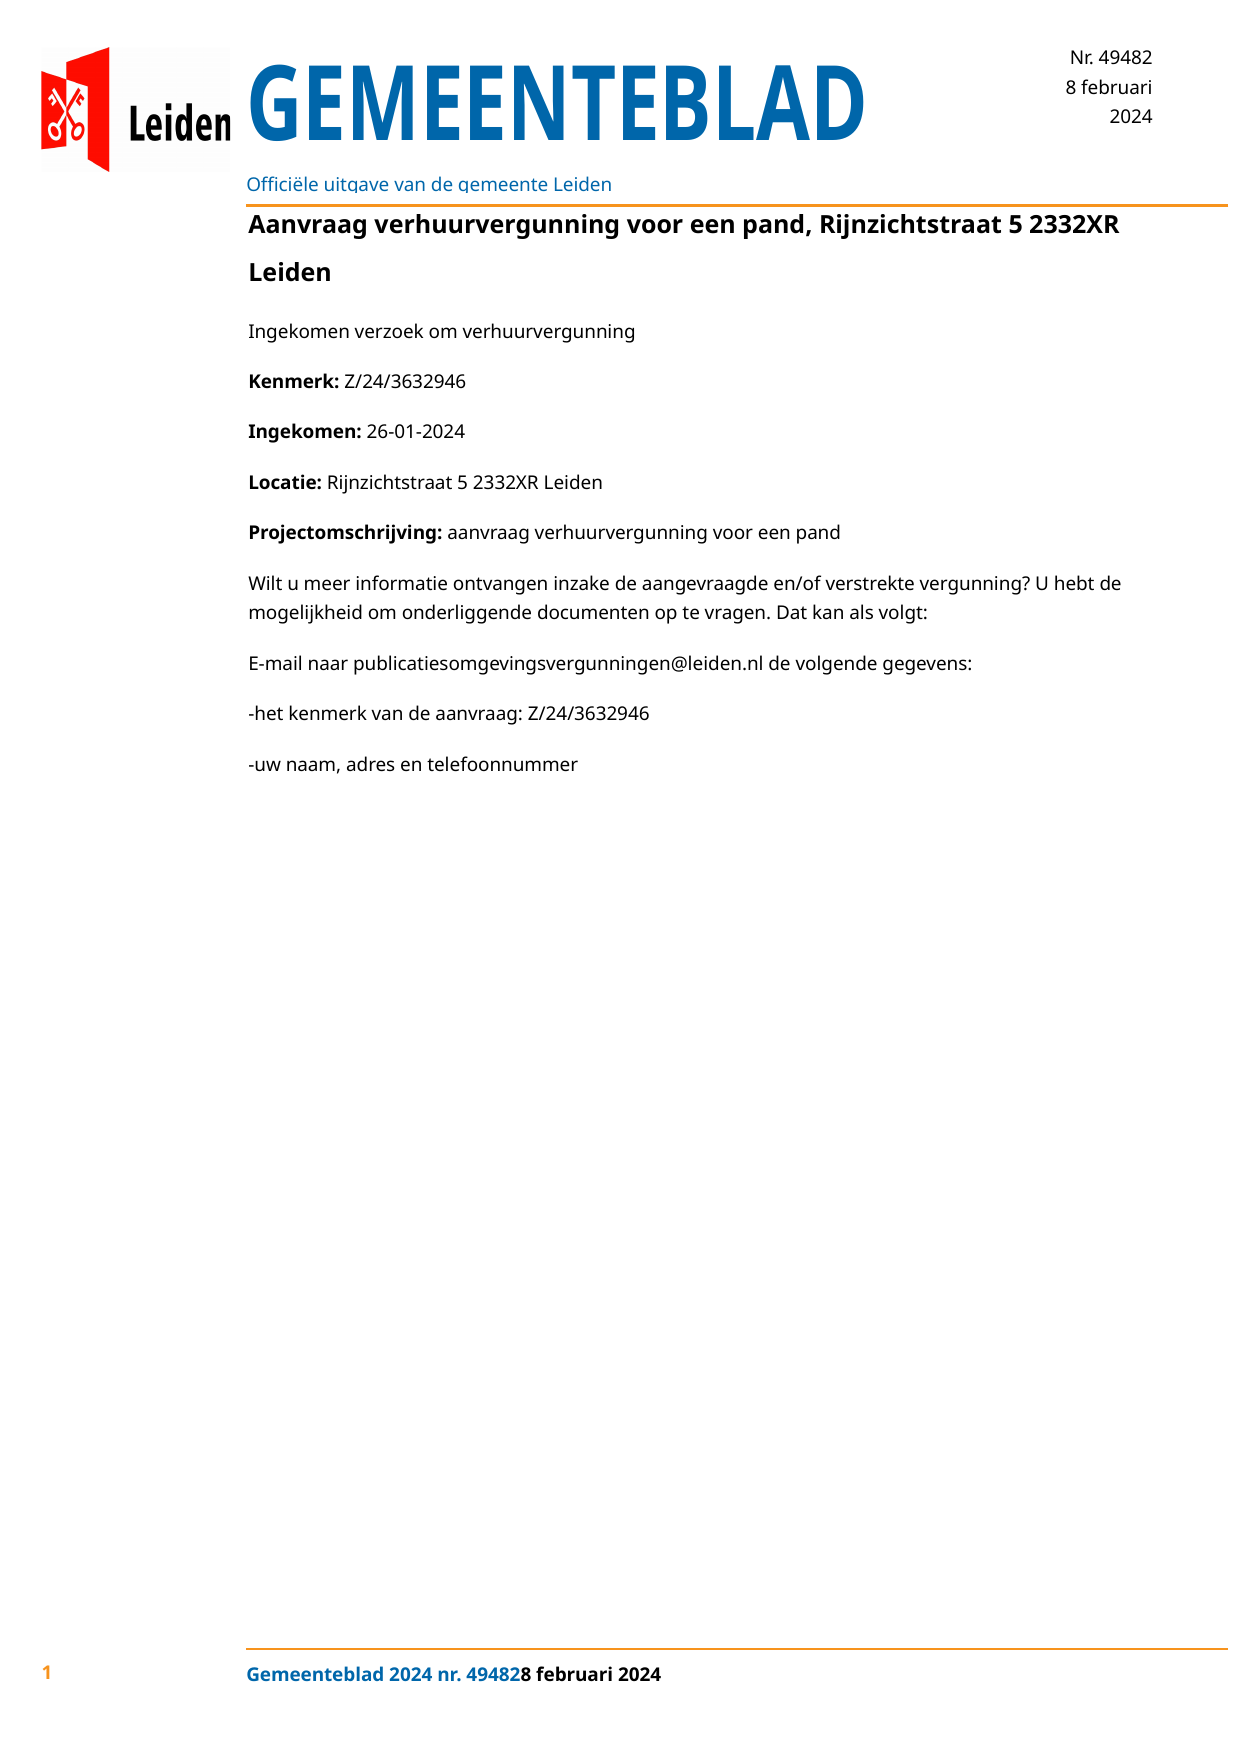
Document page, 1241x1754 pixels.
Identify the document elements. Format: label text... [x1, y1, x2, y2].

text Locatie: Rijnzichtstraat 5 2332XR Leiden [248, 469, 1152, 495]
text Aanvraag verhuurvergunning voor een pand, Rijnzichtstraat 5 2332XR Leiden [248, 207, 1152, 288]
text Wilt u meer informatie ontvangen inzake de aangevraagde en/of verstrekte vergunning? U hebt de mogelijkheid om onderliggende documenten op te vragen. Dat kan als volgt: [248, 570, 1152, 625]
text -uw naam, adres en telefoonnummer [248, 751, 1152, 777]
picture [41, 47, 231, 172]
text Ingekomen: 26-01-2024 [248, 419, 1152, 444]
text Kenmerk: Z/24/3632946 [248, 368, 1152, 394]
text Projectomschrijving: aanvraag verhuurvergunning voor een pand [248, 519, 1152, 545]
text -het kenmerk van de aanvraag: Z/24/3632946 [248, 700, 1152, 726]
text Ingekomen verzoek om verhuurvergunning [248, 318, 1152, 344]
text E-mail naar publicatiesomgevingsvergunningen@leiden.nl de volgende gegevens: [248, 650, 1152, 676]
